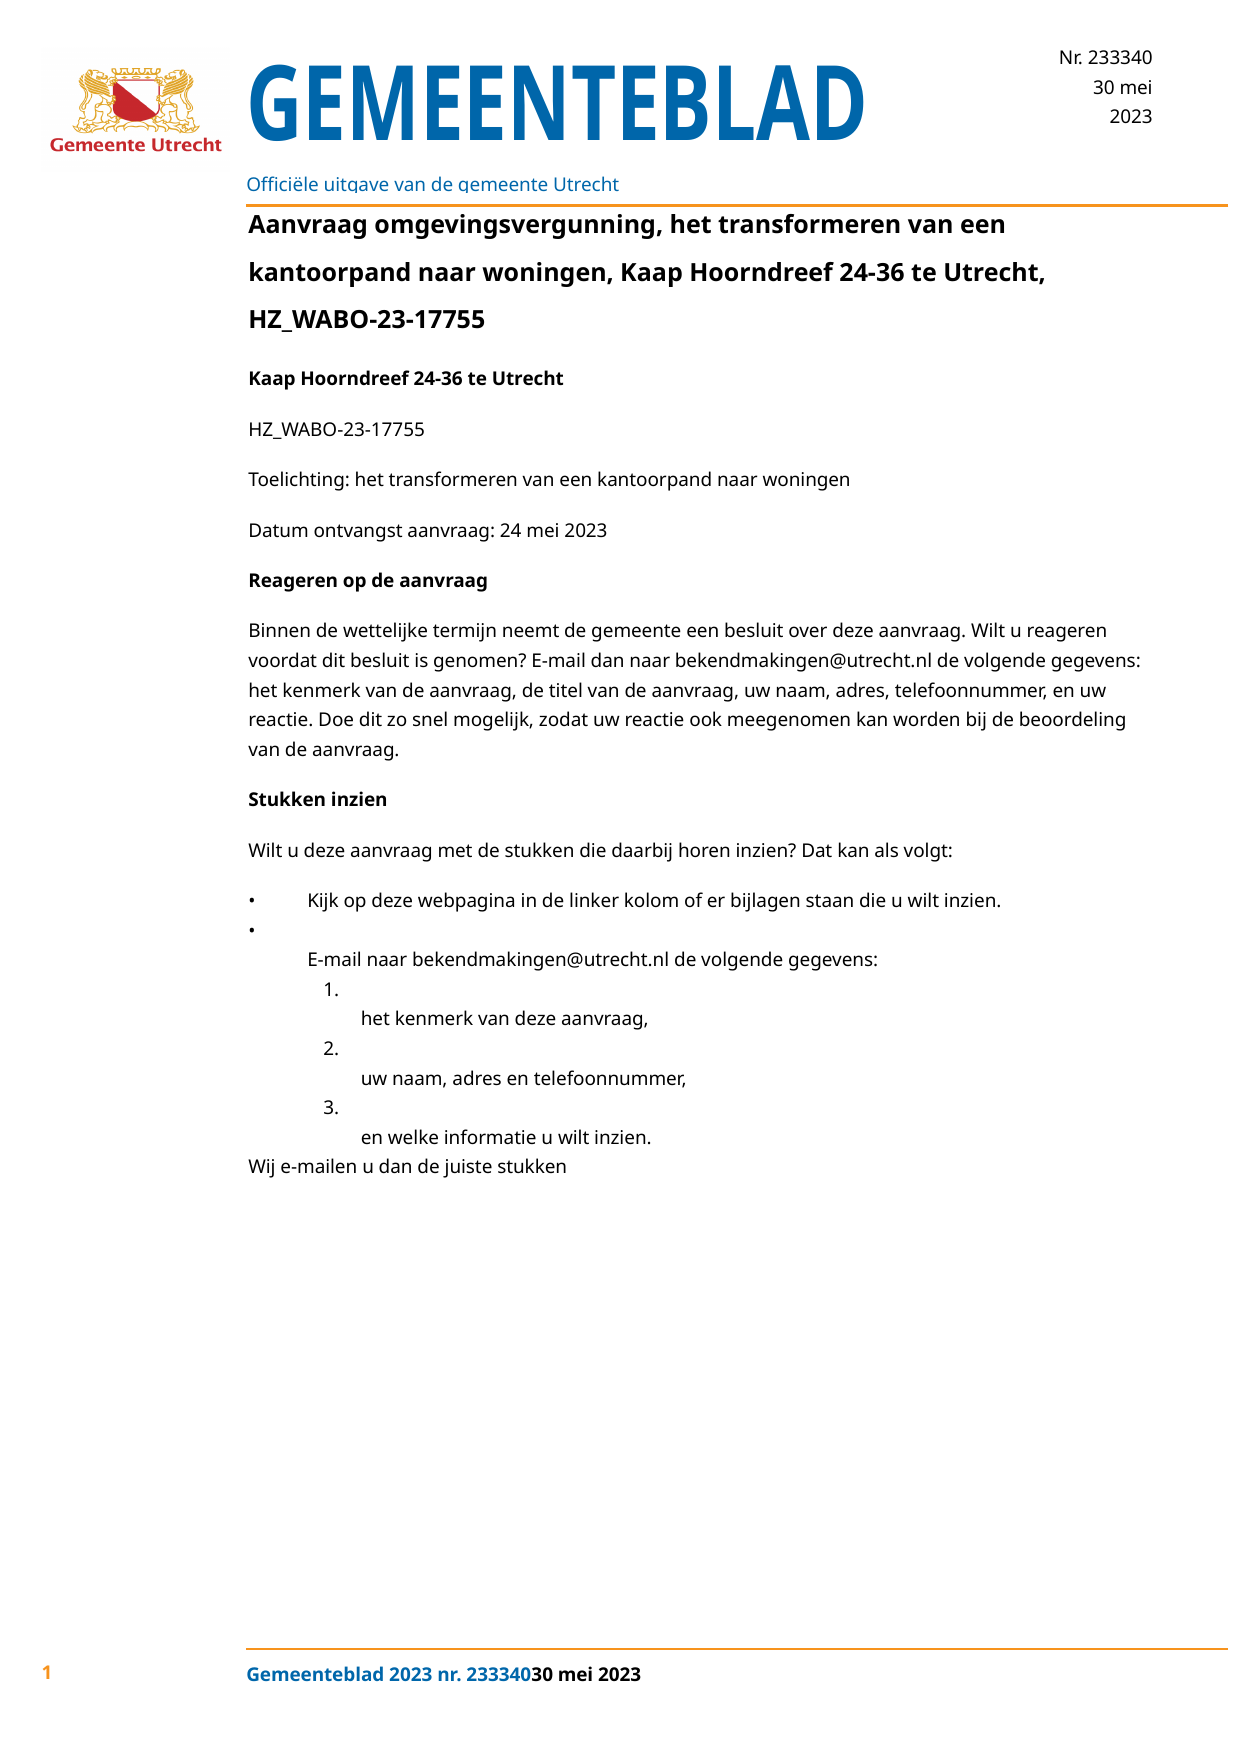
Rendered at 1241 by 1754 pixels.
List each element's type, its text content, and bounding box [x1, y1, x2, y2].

list en welke informatie u wilt inzien. [323, 1124, 1152, 1149]
list E-mail naar bekendmakingen@utrecht.nl de volgende gegevens: [248, 946, 1152, 972]
text Aanvraag omgevingsvergunning, het transformeren van een kantoorpand naar woningen, Kaap Hoorndreef 24-36 te Utrecht, HZ_WABO-23-17755 [248, 207, 1152, 336]
text Wilt u deze aanvraag met de stukken die daarbij horen inzien? Dat kan als volgt: [248, 837, 1152, 862]
text Toelichting: het transformeren van een kantoorpand naar woningen [248, 466, 1152, 492]
text Stukken inzien [248, 786, 1152, 812]
list uw naam, adres en telefoonnummer, [323, 1065, 1152, 1090]
list het kenmerk van deze aanvraag, [323, 1006, 1152, 1031]
text Datum ontvangst aanvraag: 24 mei 2023 [248, 517, 1152, 542]
picture [41, 47, 231, 172]
text Kaap Hoorndreef 24-36 te Utrecht [248, 366, 1152, 391]
text Binnen de wettelijke termijn neemt de gemeente een besluit over deze aanvraag. Wilt u reageren voordat dit besluit is genomen? E-mail dan naar bekendmakingen@utrecht.nl de volgende gegevens: het kenmerk van de aanvraag, de titel van de aanvraag, uw naam, adres, telefoonnummer, en uw reactie. Doe dit zo snel mogelijk, zodat uw reactie ook meegenomen kan worden bij de beoordeling van de aanvraag. [248, 618, 1152, 762]
list Kijk op deze webpagina in de linker kolom of er bijlagen staan die u wilt inzien. [248, 887, 1152, 913]
text HZ_WABO-23-17755 [248, 416, 1152, 442]
text Reageren op de aanvraag [248, 567, 1152, 593]
text Wij e-mailen u dan de juiste stukken [248, 1153, 1152, 1179]
